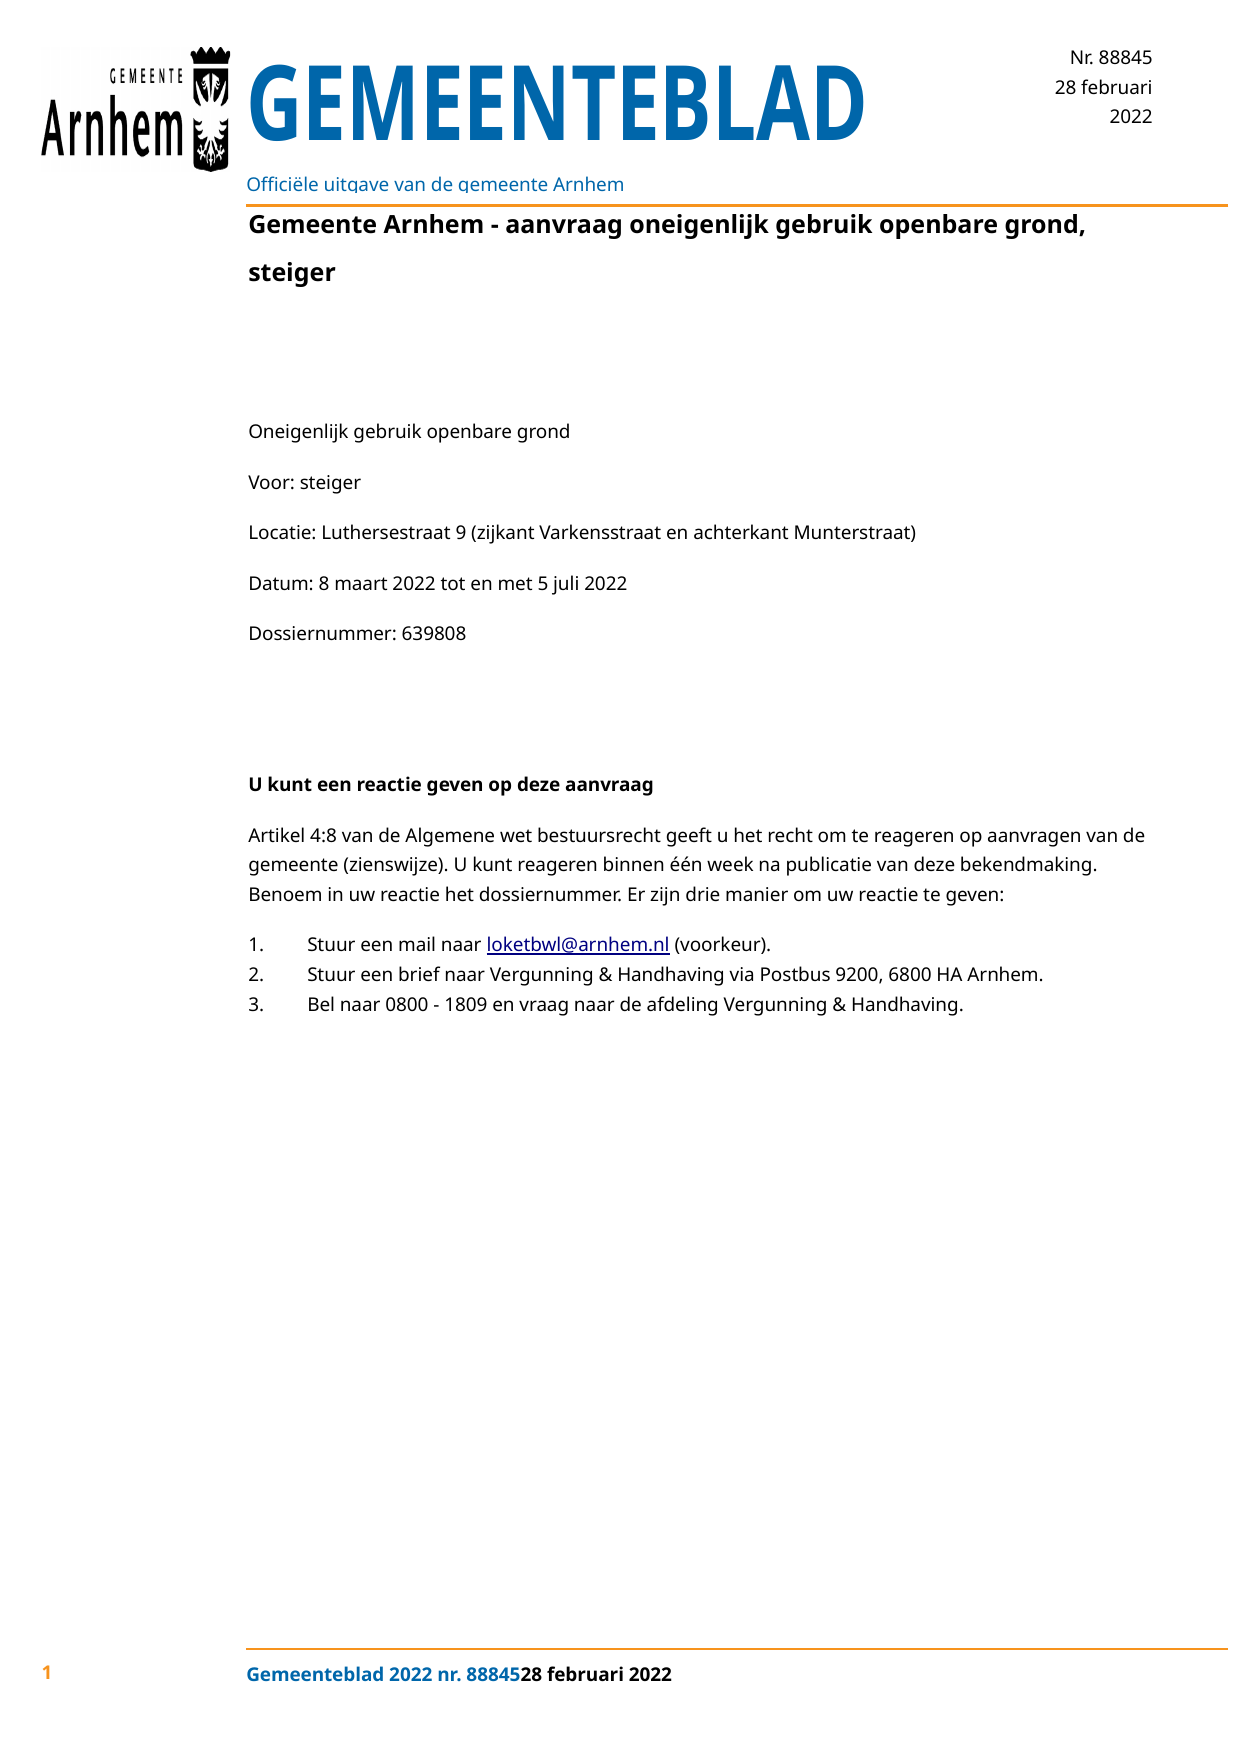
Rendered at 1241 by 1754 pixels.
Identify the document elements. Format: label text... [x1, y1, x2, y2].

text Locatie: Luthersestraat 9 (zijkant Varkensstraat en achterkant Munterstraat) [248, 519, 1152, 545]
text Datum: 8 maart 2022 tot en met 5 juli 2022 [248, 570, 1152, 596]
text Oneigenlijk gebruik openbare grond [248, 419, 1152, 444]
picture [41, 47, 231, 172]
text Artikel 4:8 van de Algemene wet bestuursrecht geeft u het recht om te reageren op aanvragen van de gemeente (zienswijze). U kunt reageren binnen één week na publicatie van deze bekendmaking. Benoem in uw reactie het dossiernummer. Er zijn drie manier om uw reactie te geven: [248, 822, 1152, 907]
text U kunt een reactie geven op deze aanvraag [248, 772, 1152, 797]
list Stuur een brief naar Vergunning & Handhaving via Postbus 9200, 6800 HA Arnhem. [248, 961, 1152, 987]
list Stuur een mail naar loketbwl@arnhem.nl (voorkeur). [248, 932, 1152, 957]
text Dossiernummer: 639808 [248, 620, 1152, 646]
list Bel naar 0800 - 1809 en vraag naar de afdeling Vergunning & Handhaving. [248, 991, 1152, 1017]
text Gemeente Arnhem - aanvraag oneigenlijk gebruik openbare grond, steiger [248, 207, 1152, 288]
text Voor: steiger [248, 469, 1152, 495]
